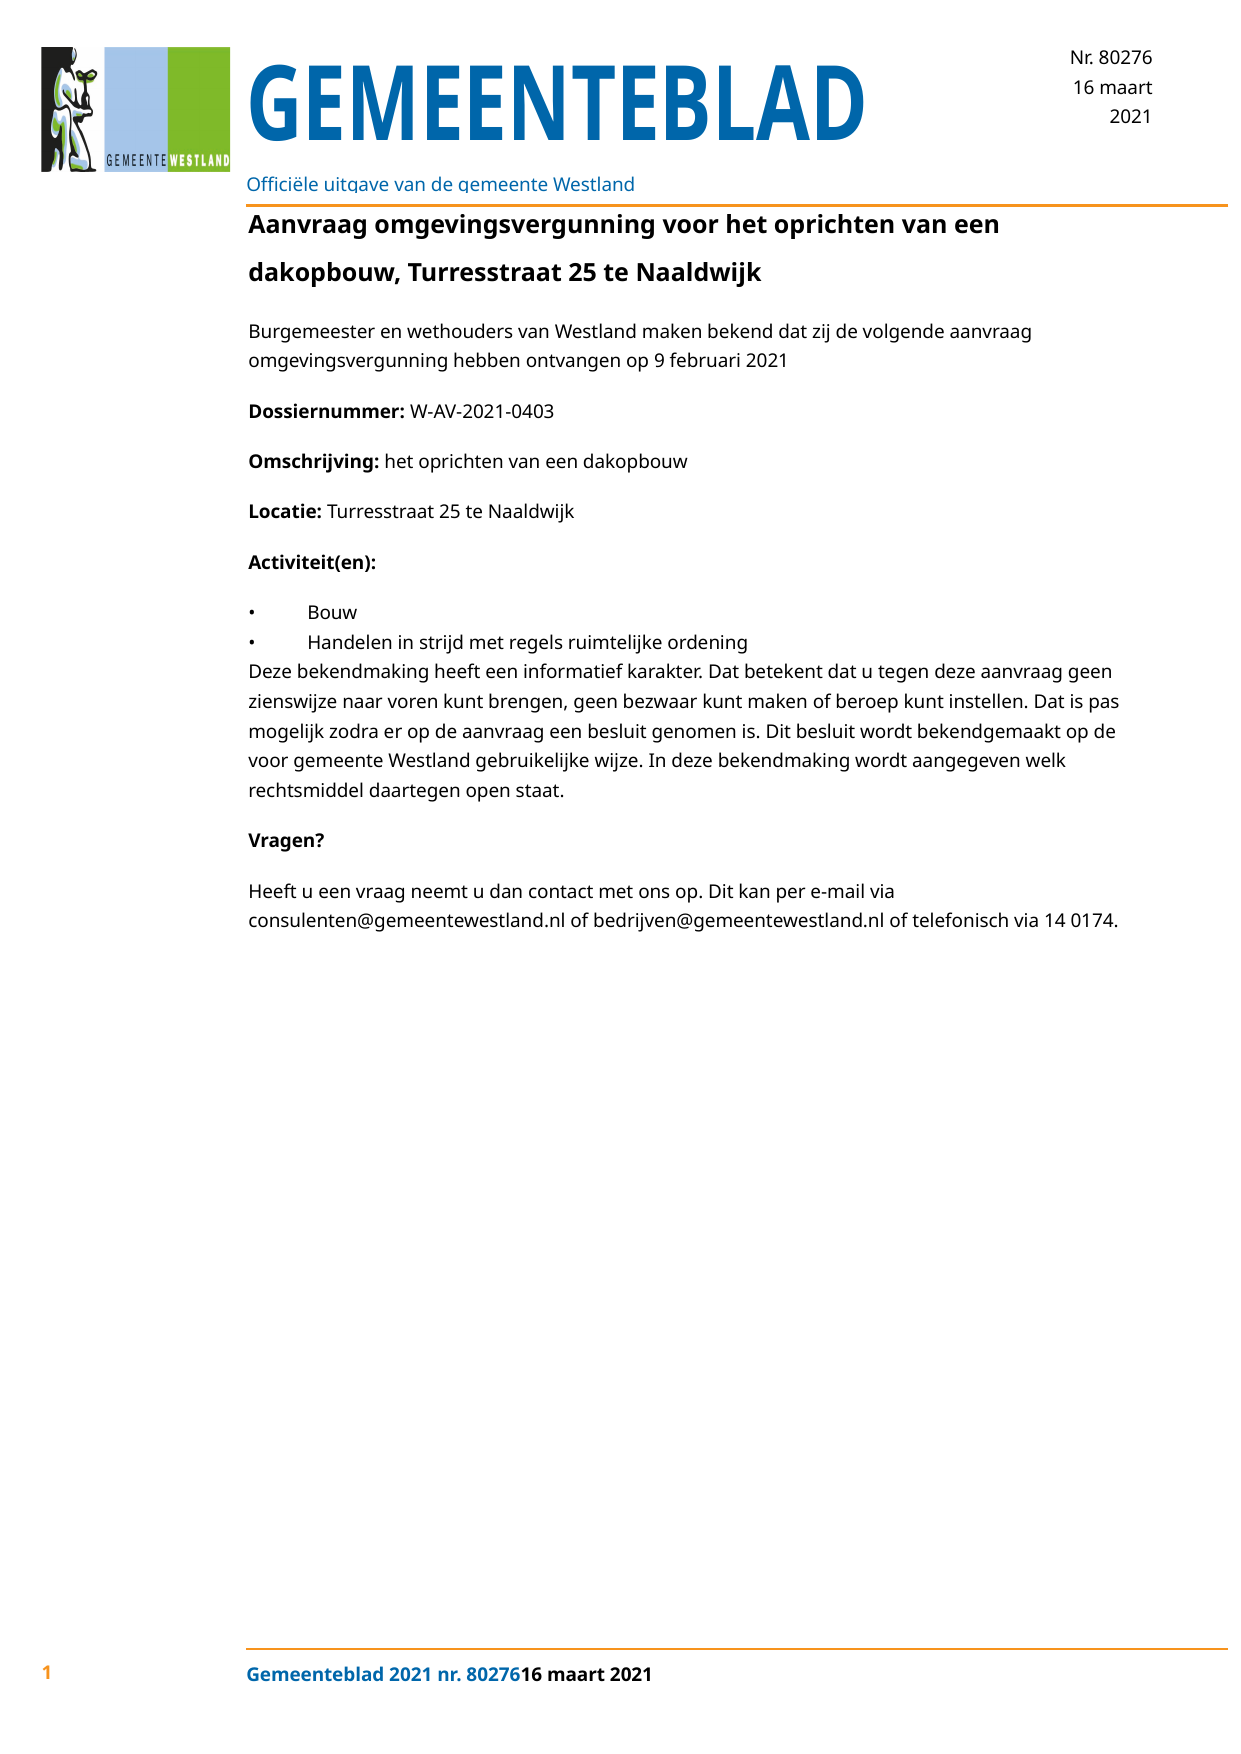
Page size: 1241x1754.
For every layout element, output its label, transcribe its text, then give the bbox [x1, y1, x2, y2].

text Aanvraag omgevingsvergunning voor het oprichten van een dakopbouw, Turresstraat 25 te Naaldwijk [248, 207, 1152, 288]
picture [41, 47, 231, 172]
text Burgemeester en wethouders van Westland maken bekend dat zij de volgende aanvraag omgevingsvergunning hebben ontvangen op 9 februari 2021 [248, 318, 1152, 373]
text Activiteit(en): [248, 549, 1152, 575]
text Deze bekendmaking heeft een informatief karakter. Dat betekent dat u tegen deze aanvraag geen zienswijze naar voren kunt brengen, geen bezwaar kunt maken of beroep kunt instellen. Dat is pas mogelijk zodra er op de aanvraag een besluit genomen is. Dit besluit wordt bekendgemaakt op de voor gemeente Westland gebruikelijke wijze. In deze bekendmaking wordt aangegeven welk rechtsmiddel daartegen open staat. [248, 659, 1152, 803]
list Handelen in strijd met regels ruimtelijke ordening [248, 629, 1152, 655]
text Heeft u een vraag neemt u dan contact met ons op. Dit kan per e-mail via consulenten@gemeentewestland.nl of bedrijven@gemeentewestland.nl of telefonisch via 14 0174. [248, 878, 1152, 933]
text Dossiernummer: W-AV-2021-0403 [248, 398, 1152, 424]
text Locatie: Turresstraat 25 te Naaldwijk [248, 499, 1152, 524]
text Omschrijving: het oprichten van een dakopbouw [248, 448, 1152, 474]
list Bouw [248, 599, 1152, 625]
text Vragen? [248, 827, 1152, 853]
